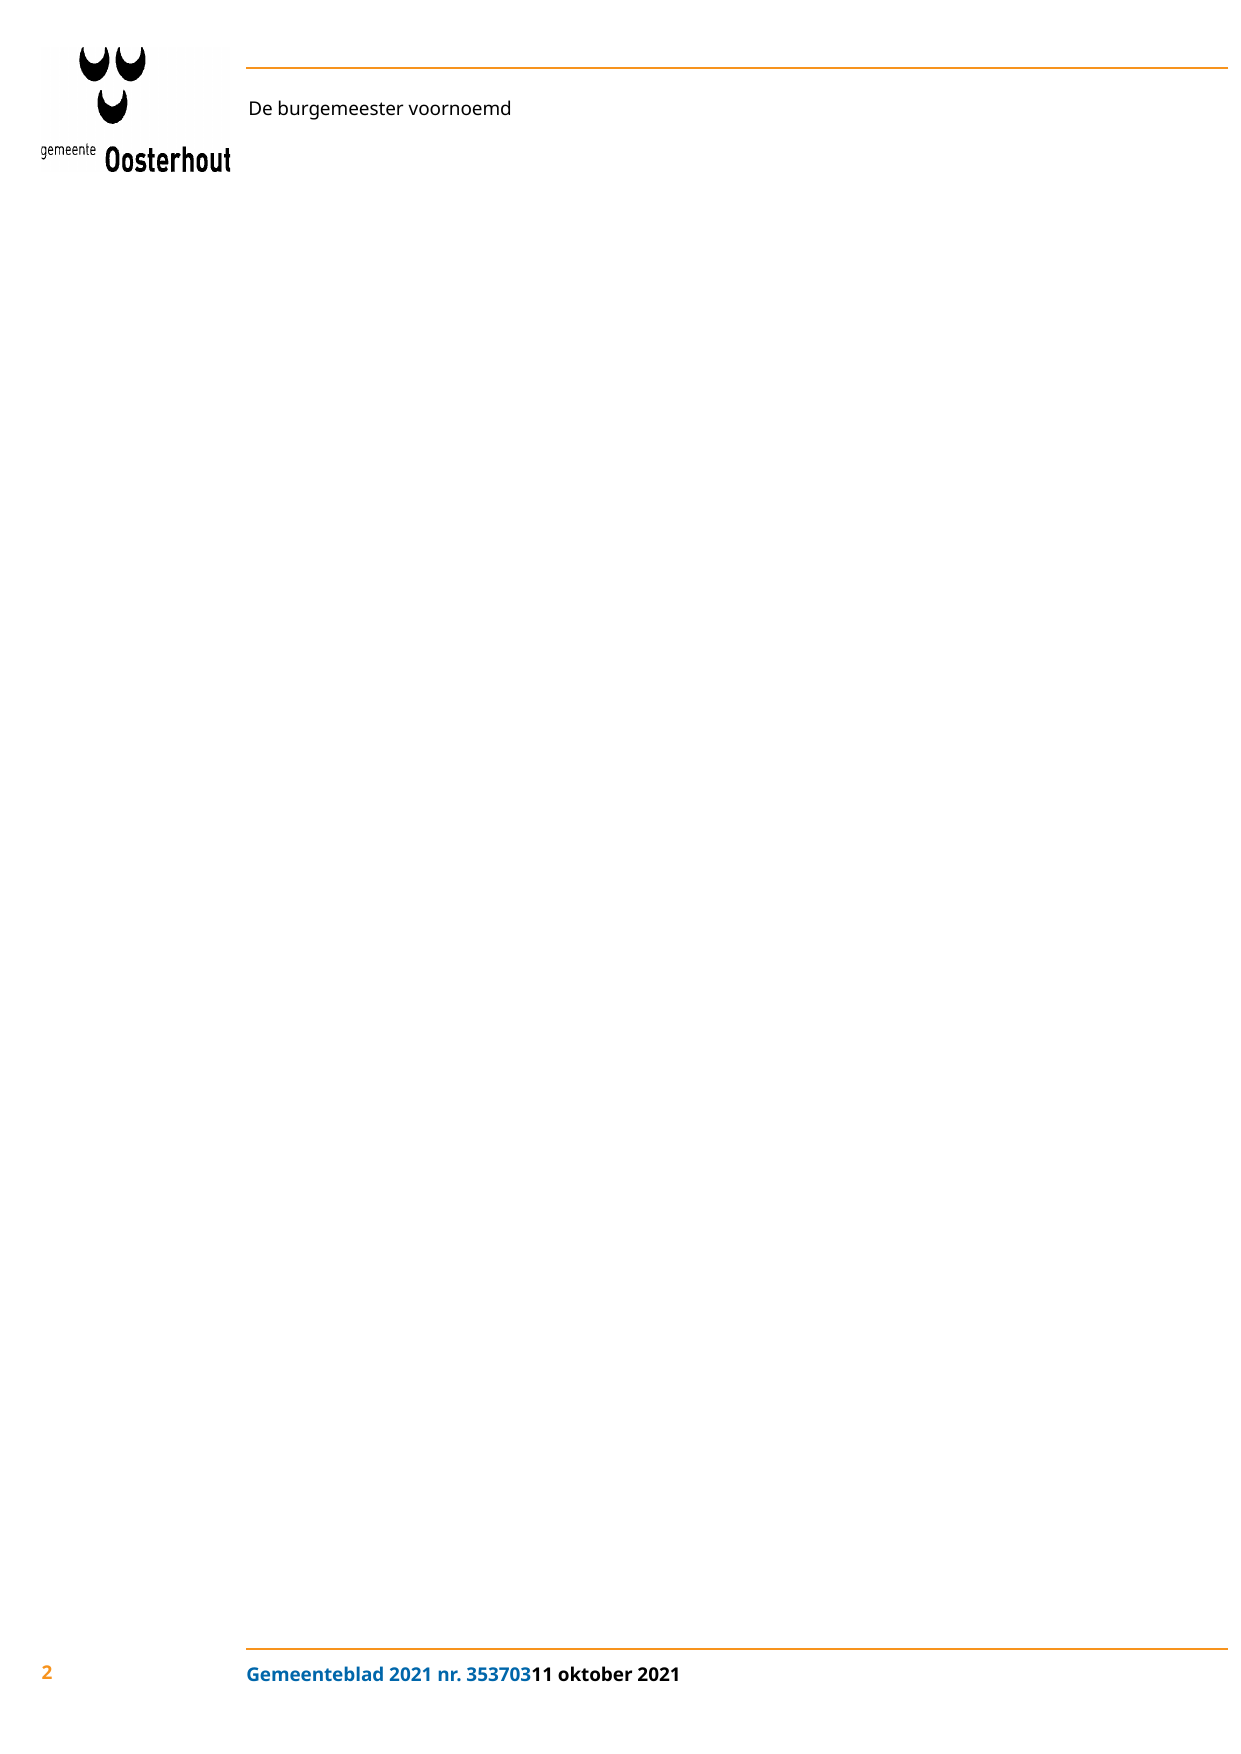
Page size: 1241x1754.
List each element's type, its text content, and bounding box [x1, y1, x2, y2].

text De burgemeester voornoemd [248, 95, 1152, 121]
picture [41, 47, 231, 172]
